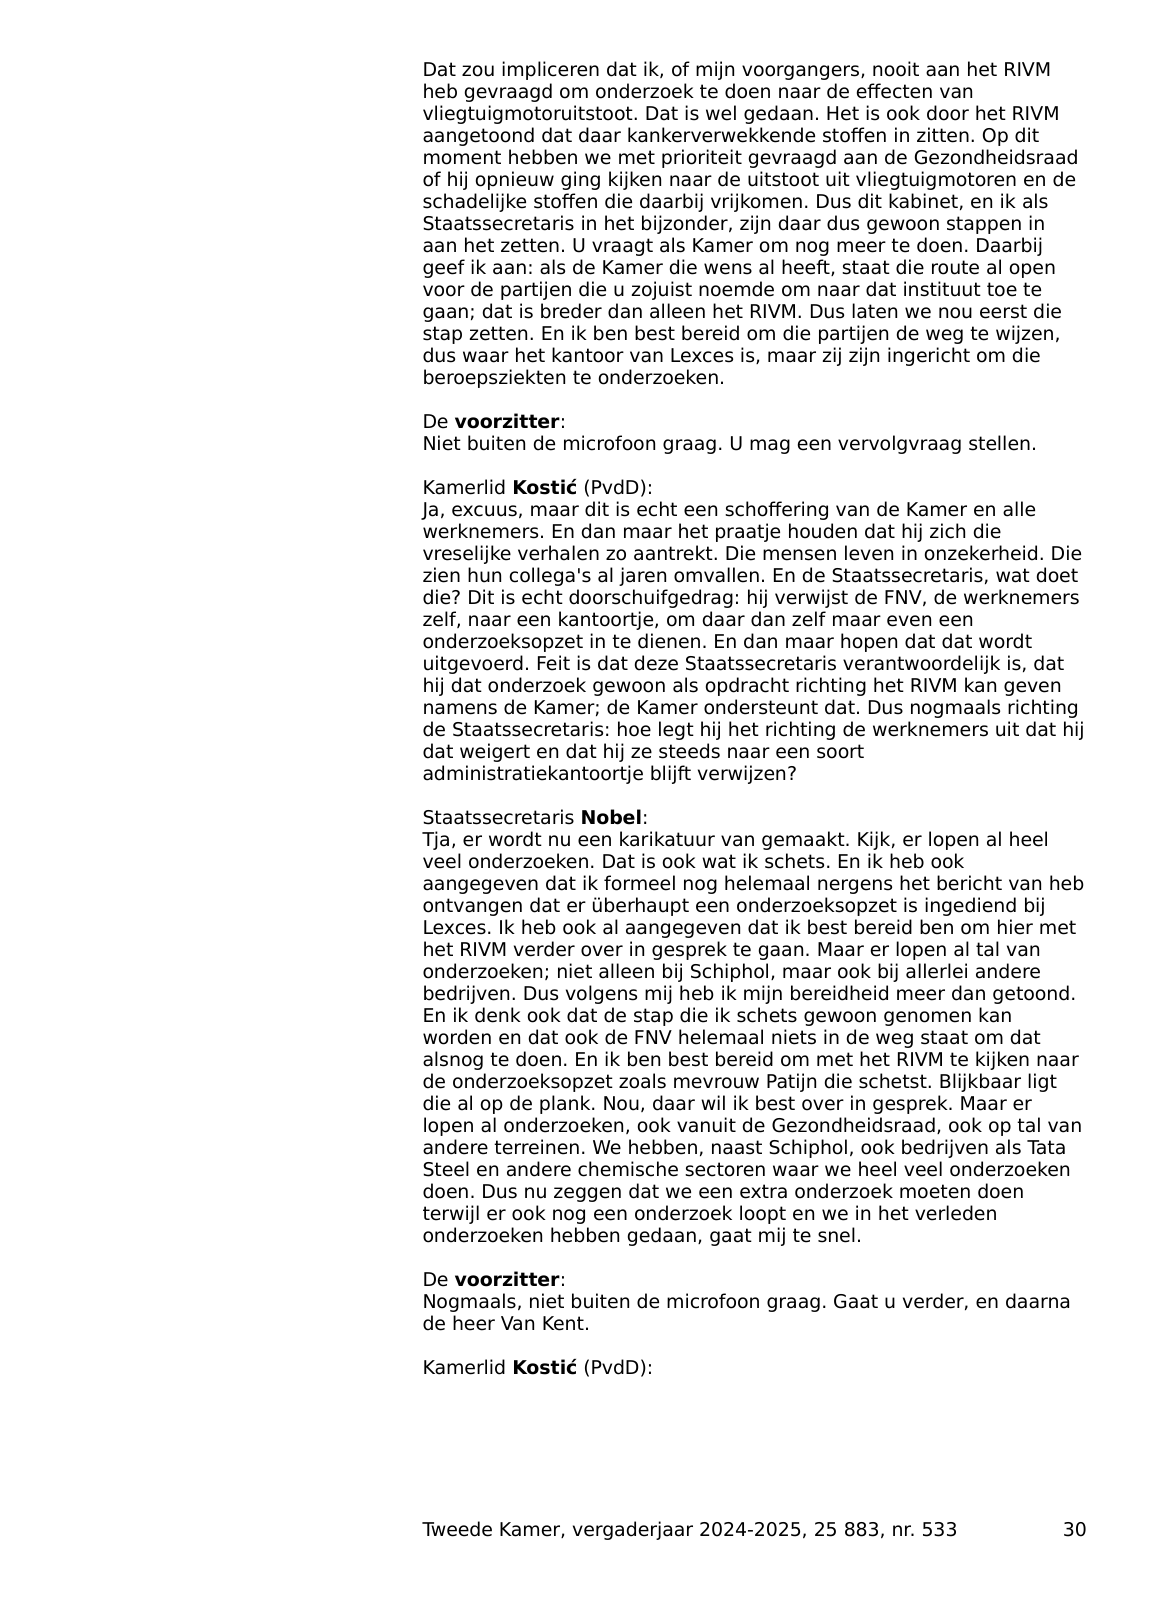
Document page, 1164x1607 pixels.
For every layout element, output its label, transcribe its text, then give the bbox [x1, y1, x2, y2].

text Niet buiten de microfoon graag. U mag een vervolgvraag stellen. [422, 433, 1087, 455]
text Kamerlid Kostić (PvdD): [422, 1357, 1087, 1379]
text Tja, er wordt nu een karikatuur van gemaakt. Kijk, er lopen al heel veel onderzoeken. Dat is ook wat ik schets. En ik heb ook aangegeven dat ik formeel nog helemaal nergens het bericht van heb ontvangen dat er überhaupt een onderzoeksopzet is ingediend bij Lexces. Ik heb ook al aangegeven dat ik best bereid ben om hier met het RIVM verder over in gesprek te gaan. Maar er lopen al tal van onderzoeken; niet alleen bij Schiphol, maar ook bij allerlei andere bedrijven. Dus volgens mij heb ik mijn bereidheid meer dan getoond. En ik denk ook dat de stap die ik schets gewoon genomen kan worden en dat ook de FNV helemaal niets in de weg staat om dat alsnog te doen. En ik ben best bereid om met het RIVM te kijken naar de onderzoeksopzet zoals mevrouw Patijn die schetst. Blijkbaar ligt die al op de plank. Nou, daar wil ik best over in gesprek. Maar er lopen al onderzoeken, ook vanuit de Gezondheidsraad, ook op tal van andere terreinen. We hebben, naast Schiphol, ook bedrijven als Tata Steel en andere chemische sectoren waar we heel veel onderzoeken doen. Dus nu zeggen dat we een extra onderzoek moeten doen terwijl er ook nog een onderzoek loopt en we in het verleden onderzoeken hebben gedaan, gaat mij te snel. [422, 829, 1087, 1247]
text De voorzitter: [422, 411, 1087, 433]
text Nogmaals, niet buiten de microfoon graag. Gaat u verder, en daarna de heer Van Kent. [422, 1291, 1087, 1335]
text De voorzitter: [422, 1269, 1087, 1291]
text Ja, excuus, maar dit is echt een schoffering van de Kamer en alle werknemers. En dan maar het praatje houden dat hij zich die vreselijke verhalen zo aantrekt. Die mensen leven in onzekerheid. Die zien hun collega's al jaren omvallen. En de Staatssecretaris, wat doet die? Dit is echt doorschuifgedrag: hij verwijst de FNV, de werknemers zelf, naar een kantoortje, om daar dan zelf maar even een onderzoeksopzet in te dienen. En dan maar hopen dat dat wordt uitgevoerd. Feit is dat deze Staatssecretaris verantwoordelijk is, dat hij dat onderzoek gewoon als opdracht richting het RIVM kan geven namens de Kamer; de Kamer ondersteunt dat. Dus nogmaals richting de Staatssecretaris: hoe legt hij het richting de werknemers uit dat hij dat weigert en dat hij ze steeds naar een soort administratiekantoortje blijft verwijzen? [422, 499, 1087, 785]
text Dat zou impliceren dat ik, of mijn voorgangers, nooit aan het RIVM heb gevraagd om onderzoek te doen naar de effecten van vliegtuigmotoruitstoot. Dat is wel gedaan. Het is ook door het RIVM aangetoond dat daar kankerverwekkende stoffen in zitten. Op dit moment hebben we met prioriteit gevraagd aan de Gezondheidsraad of hij opnieuw ging kijken naar de uitstoot uit vliegtuigmotoren en de schadelijke stoffen die daarbij vrijkomen. Dus dit kabinet, en ik als Staatssecretaris in het bijzonder, zijn daar dus gewoon stappen in aan het zetten. U vraagt als Kamer om nog meer te doen. Daarbij geef ik aan: als de Kamer die wens al heeft, staat die route al open voor de partijen die u zojuist noemde om naar dat instituut toe te gaan; dat is breder dan alleen het RIVM. Dus laten we nou eerst die stap zetten. En ik ben best bereid om die partijen de weg te wijzen, dus waar het kantoor van Lexces is, maar zij zijn ingericht om die beroepsziekten te onderzoeken. [422, 59, 1087, 389]
text Kamerlid Kostić (PvdD): [422, 477, 1087, 499]
text Staatssecretaris Nobel: [422, 807, 1087, 829]
